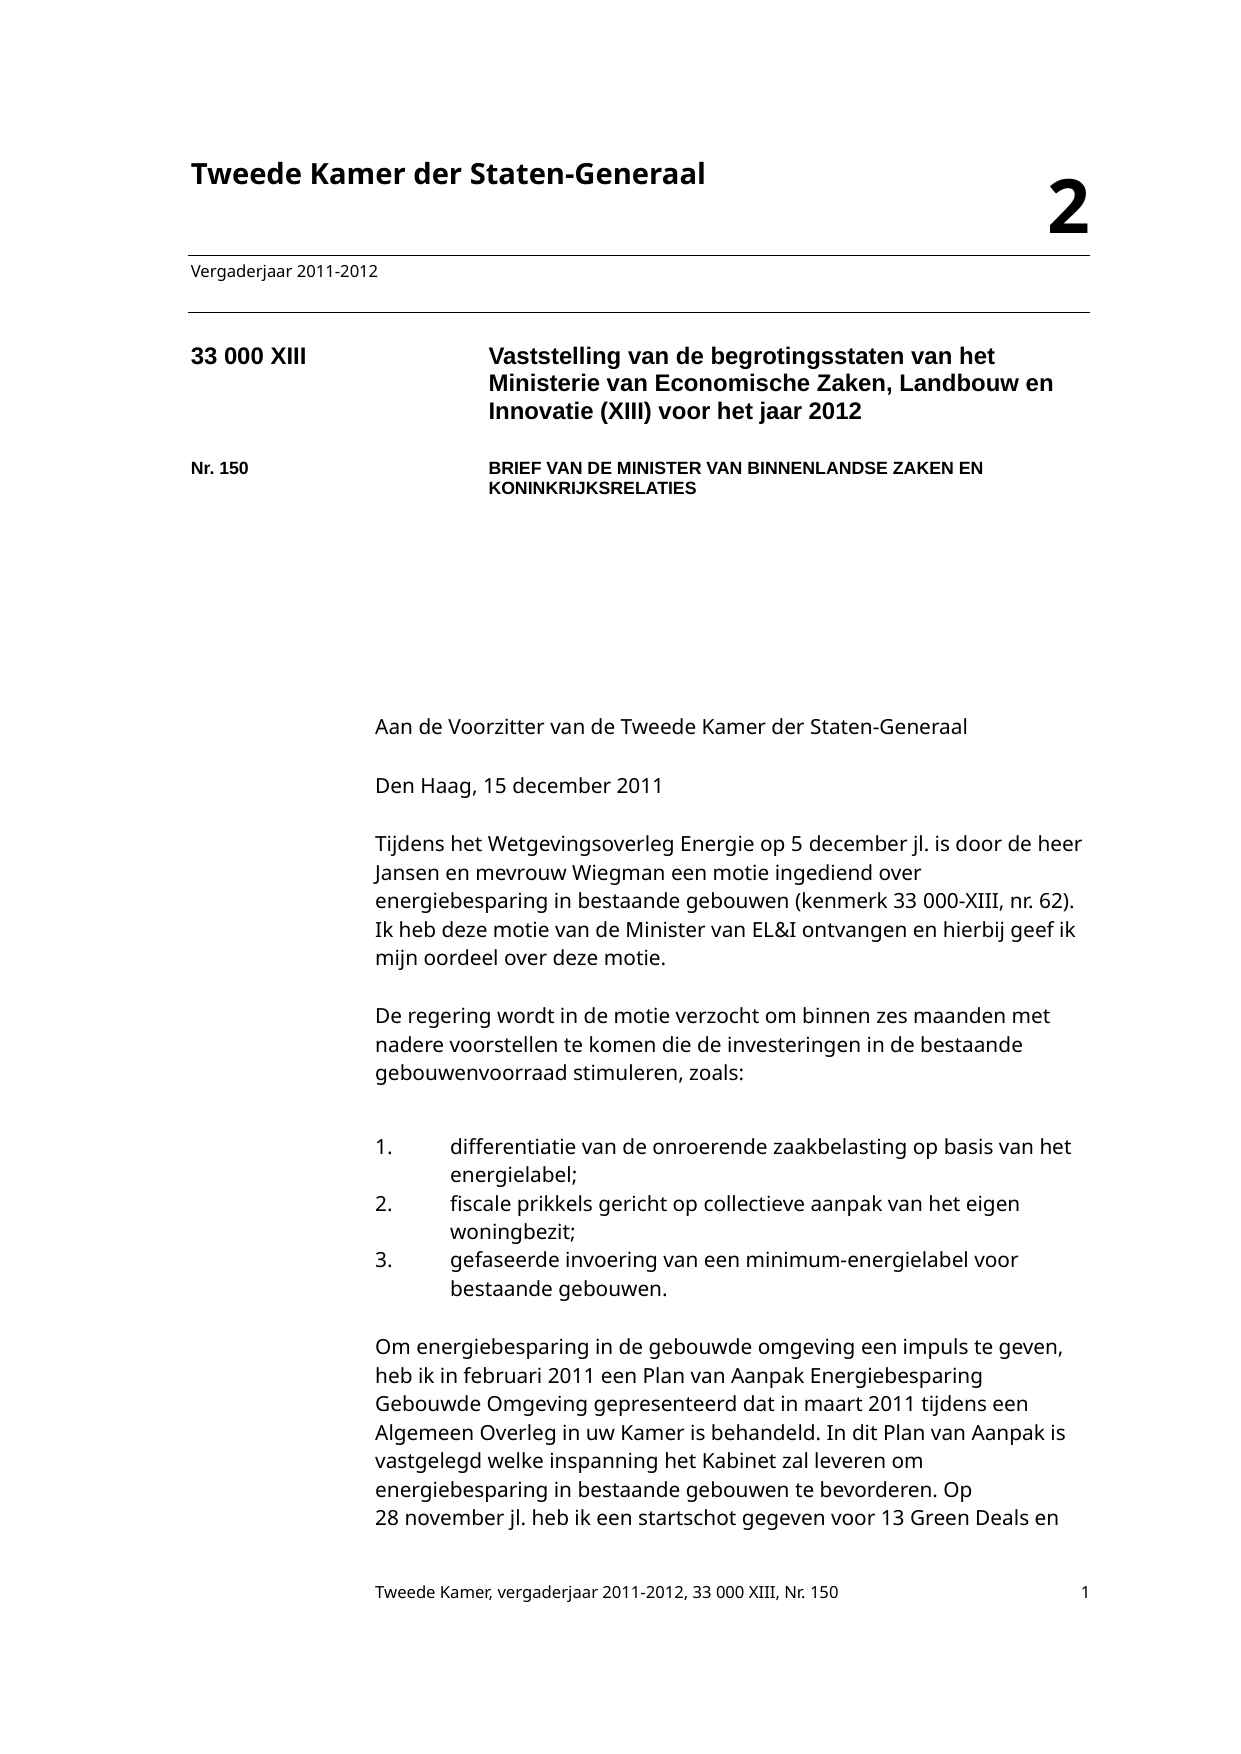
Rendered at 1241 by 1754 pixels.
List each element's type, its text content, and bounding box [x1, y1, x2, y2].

table_cell BRIEF VAN DE MINISTER VAN BINNENLANDSE ZAKEN EN KONINKRIJKSRELATIES [485, 455, 1090, 594]
table_cell [485, 256, 1090, 312]
table_cell [188, 313, 485, 339]
list gefaseerde invoering van een minimum-energielabel voor bestaande gebouwen. [375, 1246, 1090, 1302]
list fiscale prikkels gericht op collectieve aanpak van het eigen woningbezit; [375, 1189, 1090, 1246]
table_cell [485, 313, 1090, 339]
table_header 2 [910, 150, 1090, 255]
text Den Haag, 15 december 2011 [375, 771, 1090, 799]
table_cell 33 000 XIII [188, 339, 485, 454]
table_cell Vergaderjaar 2011-2012 [188, 256, 485, 312]
table_cell Vaststelling van de begrotingsstaten van het Ministerie van Economische Zaken, Landbouw en Innovatie (XIII) voor het jaar 2012 [485, 339, 1090, 454]
text Tijdens het Wetgevingsoverleg Energie op 5 december jl. is door de heer Jansen en mevrouw Wiegman een motie ingediend over energiebesparing in bestaande gebouwen (kenmerk 33 000-XIII, nr. 62). Ik heb deze motie van de Minister van EL&I ontvangen en hierbij geef ik mijn oordeel over deze motie. [375, 829, 1090, 972]
text De regering wordt in de motie verzocht om binnen zes maanden met nadere voorstellen te komen die de investeringen in de bestaande gebouwenvoorraad stimuleren, zoals: [375, 1002, 1090, 1087]
table_header Tweede Kamer der Staten-Generaal [188, 150, 909, 255]
text Om energiebesparing in de gebouwde omgeving een impuls te geven, heb ik in februari 2011 een Plan van Aanpak Energiebesparing Gebouwde Omgeving gepresenteerd dat in maart 2011 tijdens een Algemeen Overleg in uw Kamer is behandeld. In dit Plan van Aanpak is vastgelegd welke inspanning het Kabinet zal leveren om energiebesparing in bestaande gebouwen te bevorderen. Op 28 november jl. heb ik een startschot gegeven voor 13 Green Deals en [375, 1332, 1090, 1532]
text Aan de Voorzitter van de Tweede Kamer der Staten-Generaal [375, 712, 1090, 741]
table_cell Nr. 150 [188, 455, 485, 594]
list differentiatie van de onroerende zaakbelasting op basis van het energielabel; [375, 1132, 1090, 1189]
